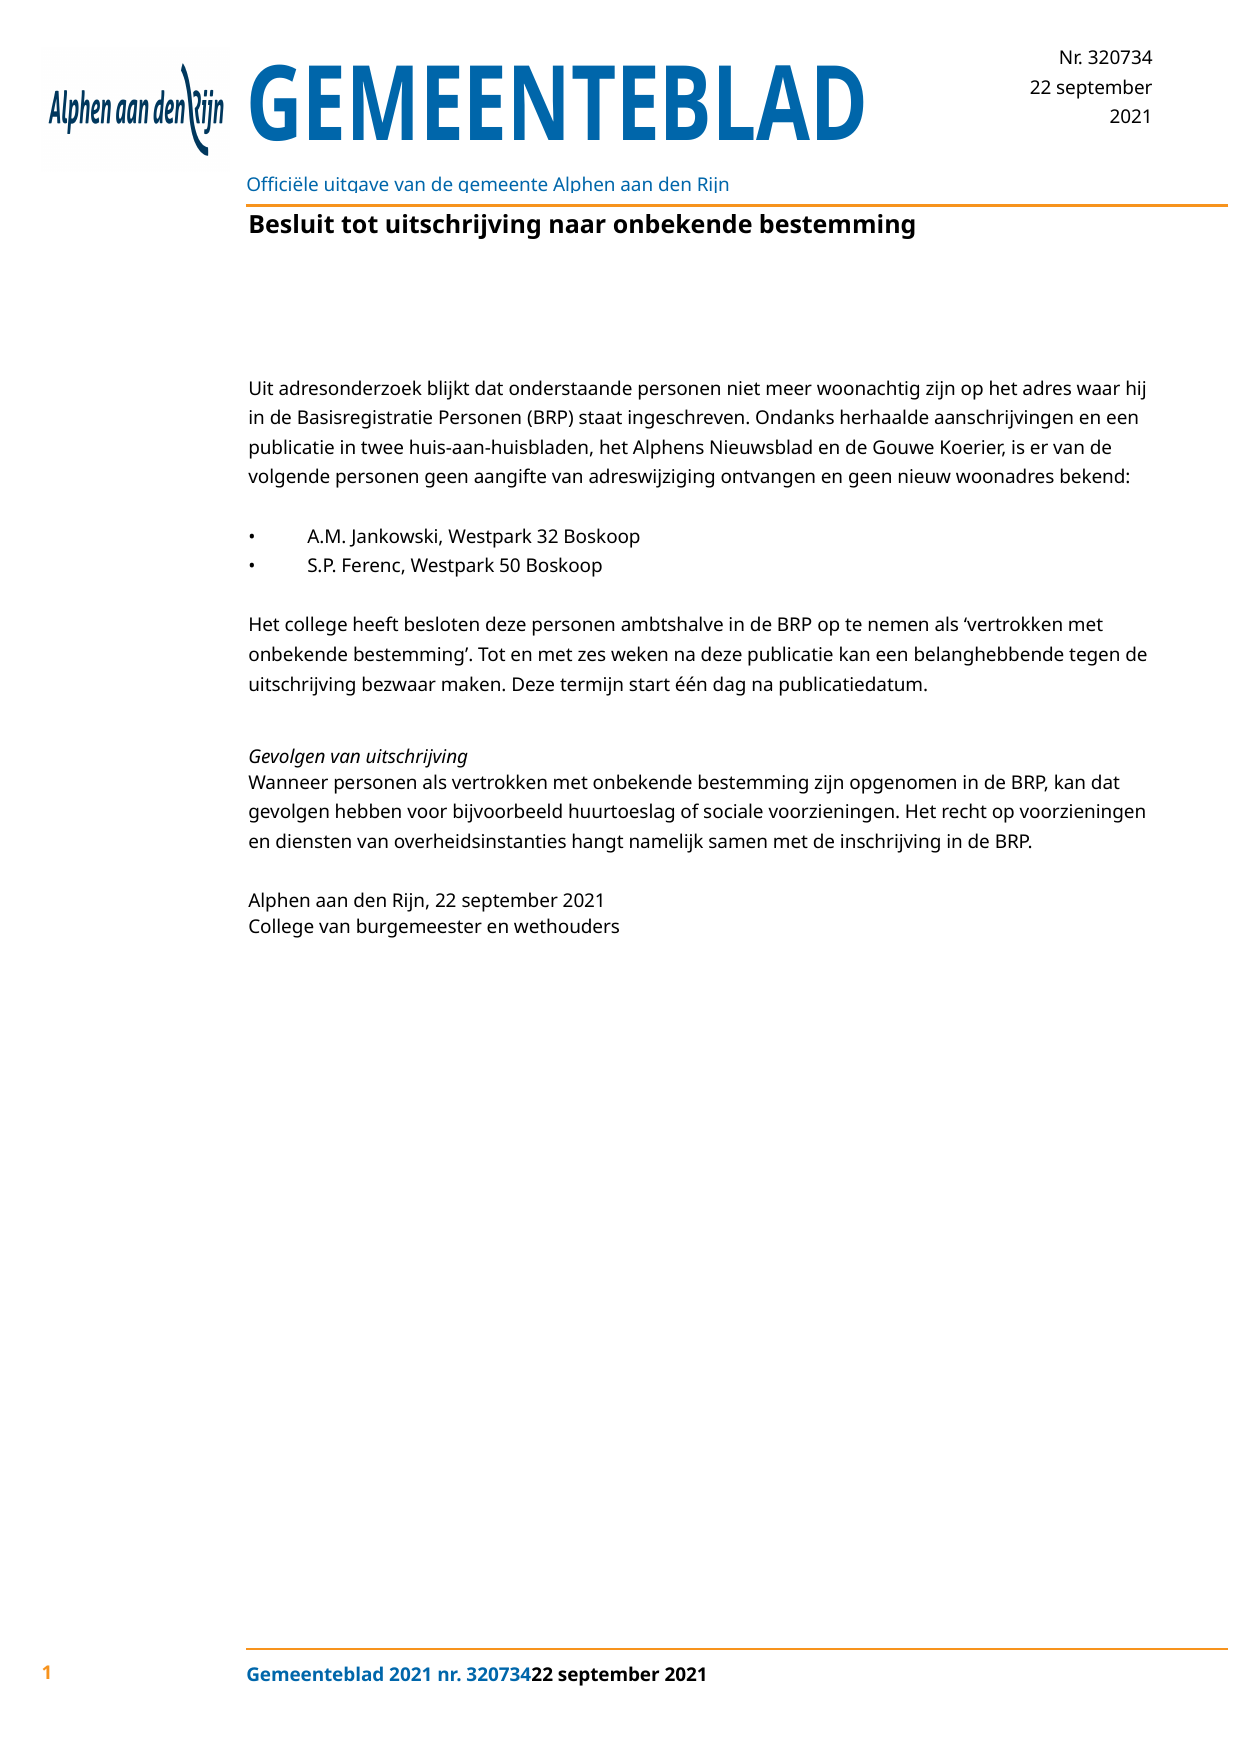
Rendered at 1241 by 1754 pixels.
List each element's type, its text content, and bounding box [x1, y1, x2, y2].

text Het college heeft besloten deze personen ambtshalve in de BRP op te nemen als ‘vertrokken met onbekende bestemming’. Tot en met zes weken na deze publicatie kan een belanghebbende tegen de uitschrijving bezwaar maken. Deze termijn start één dag na publicatiedatum. [248, 612, 1152, 696]
picture [41, 47, 231, 172]
text College van burgemeester en wethouders [248, 913, 1152, 939]
text Wanneer personen als vertrokken met onbekende bestemming zijn opgenomen in de BRP, kan dat gevolgen hebben voor bijvoorbeeld huurtoeslag of sociale voorzieningen. Het recht op voorzieningen en diensten van overheidsinstanties hangt namelijk samen met de inschrijving in de BRP. [248, 769, 1152, 854]
text Uit adresonderzoek blijkt dat onderstaande personen niet meer woonachtig zijn op het adres waar hij in de Basisregistratie Personen (BRP) staat ingeschreven. Ondanks herhaalde aanschrijvingen en een publicatie in twee huis-aan-huisbladen, het Alphens Nieuwsblad en de Gouwe Koerier, is er van de volgende personen geen aangifte van adreswijziging ontvangen en geen nieuw woonadres bekend: [248, 375, 1152, 489]
text Alphen aan den Rijn, 22 september 2021 [248, 887, 1152, 913]
list S.P. Ferenc, Westpark 50 Boskoop [248, 552, 1152, 578]
text Besluit tot uitschrijving naar onbekende bestemming [248, 207, 1152, 241]
text Gevolgen van uitschrijving [248, 743, 1152, 769]
list A.M. Jankowski, Westpark 32 Boskoop [248, 523, 1152, 548]
